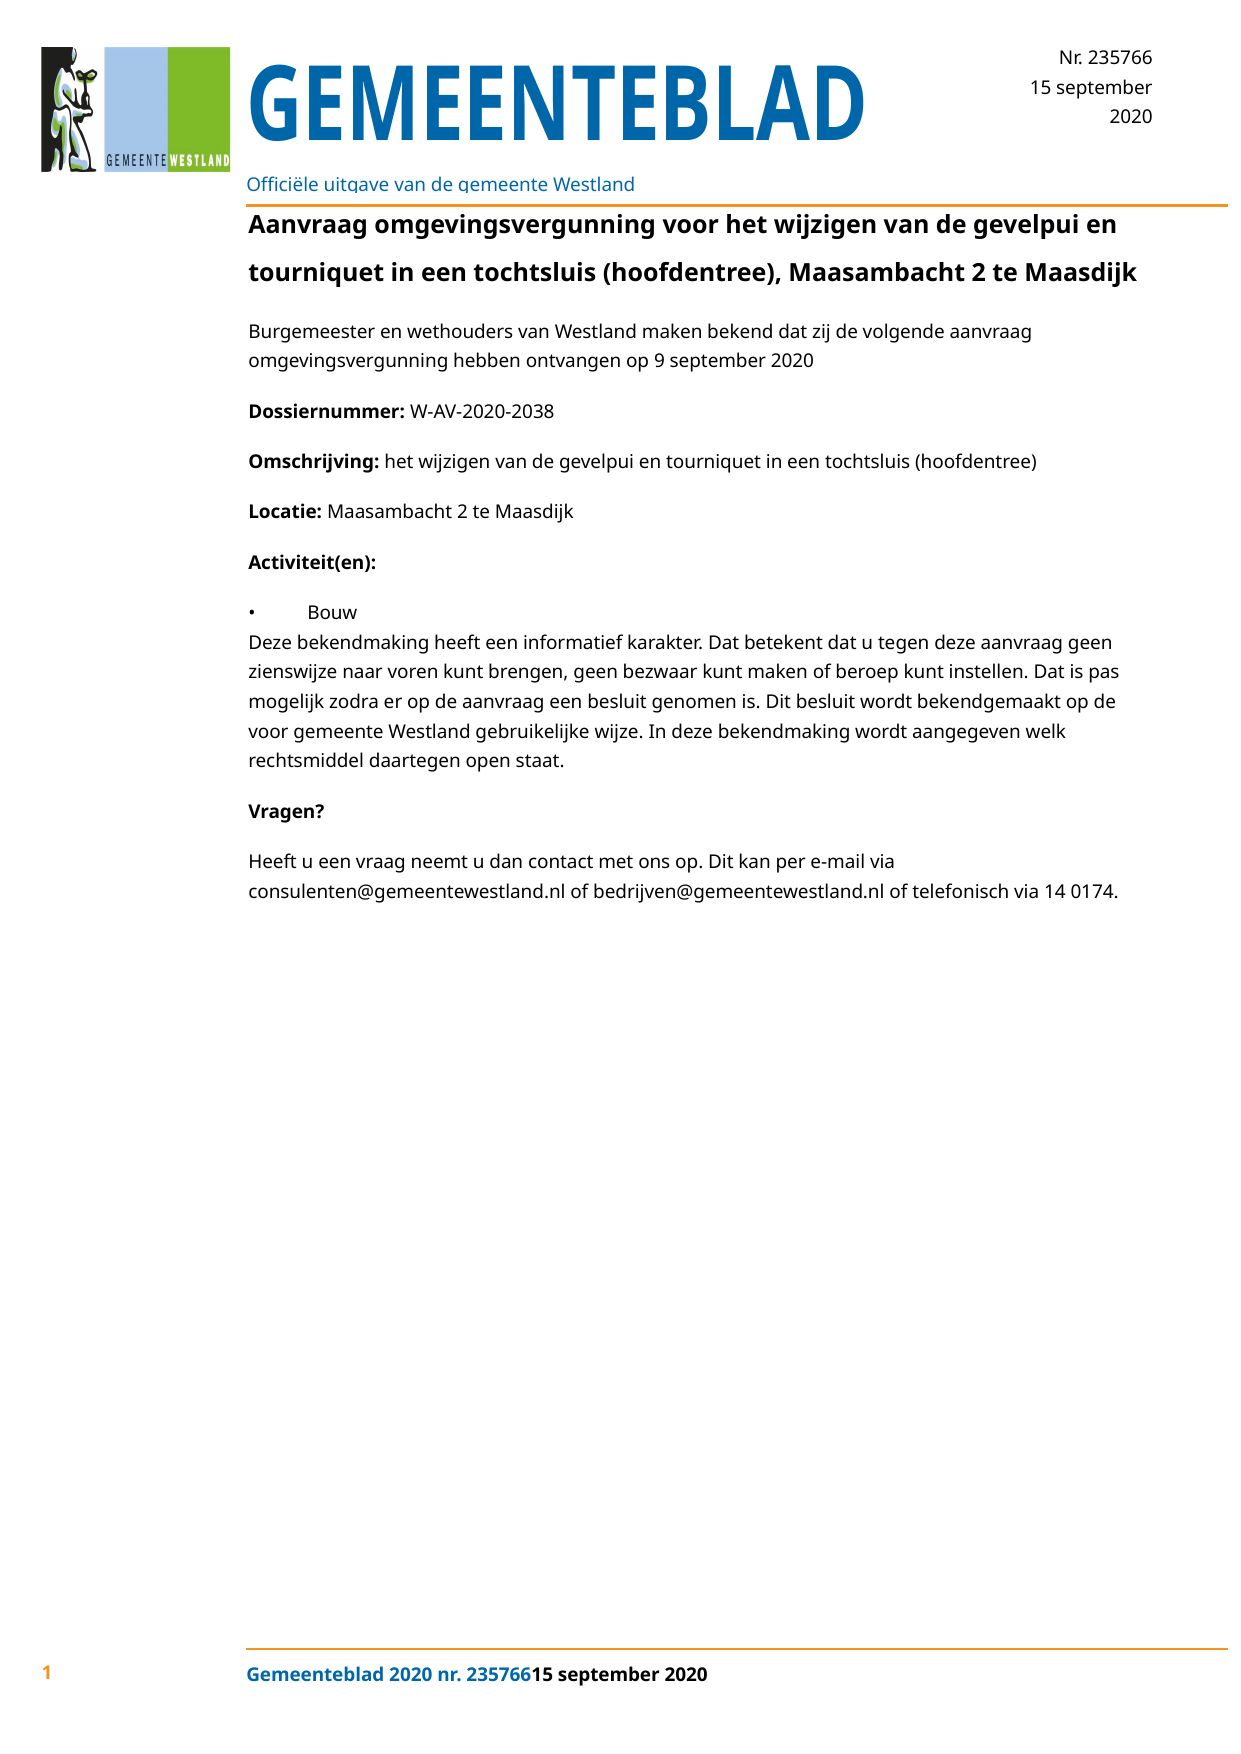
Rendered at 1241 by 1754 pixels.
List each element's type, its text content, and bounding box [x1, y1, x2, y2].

text Aanvraag omgevingsvergunning voor het wijzigen van de gevelpui en tourniquet in een tochtsluis (hoofdentree), Maasambacht 2 te Maasdijk [248, 207, 1152, 288]
text Burgemeester en wethouders van Westland maken bekend dat zij de volgende aanvraag omgevingsvergunning hebben ontvangen op 9 september 2020 [248, 318, 1152, 373]
text Dossiernummer: W-AV-2020-2038 [248, 398, 1152, 424]
text Deze bekendmaking heeft een informatief karakter. Dat betekent dat u tegen deze aanvraag geen zienswijze naar voren kunt brengen, geen bezwaar kunt maken of beroep kunt instellen. Dat is pas mogelijk zodra er op de aanvraag een besluit genomen is. Dit besluit wordt bekendgemaakt op de voor gemeente Westland gebruikelijke wijze. In deze bekendmaking wordt aangegeven welk rechtsmiddel daartegen open staat. [248, 629, 1152, 773]
picture [41, 47, 231, 172]
list Bouw [248, 599, 1152, 625]
text Vragen? [248, 798, 1152, 824]
text Locatie: Maasambacht 2 te Maasdijk [248, 499, 1152, 524]
text Heeft u een vraag neemt u dan contact met ons op. Dit kan per e-mail via consulenten@gemeentewestland.nl of bedrijven@gemeentewestland.nl of telefonisch via 14 0174. [248, 848, 1152, 904]
text Omschrijving: het wijzigen van de gevelpui en tourniquet in een tochtsluis (hoofdentree) [248, 448, 1152, 474]
text Activiteit(en): [248, 549, 1152, 575]
